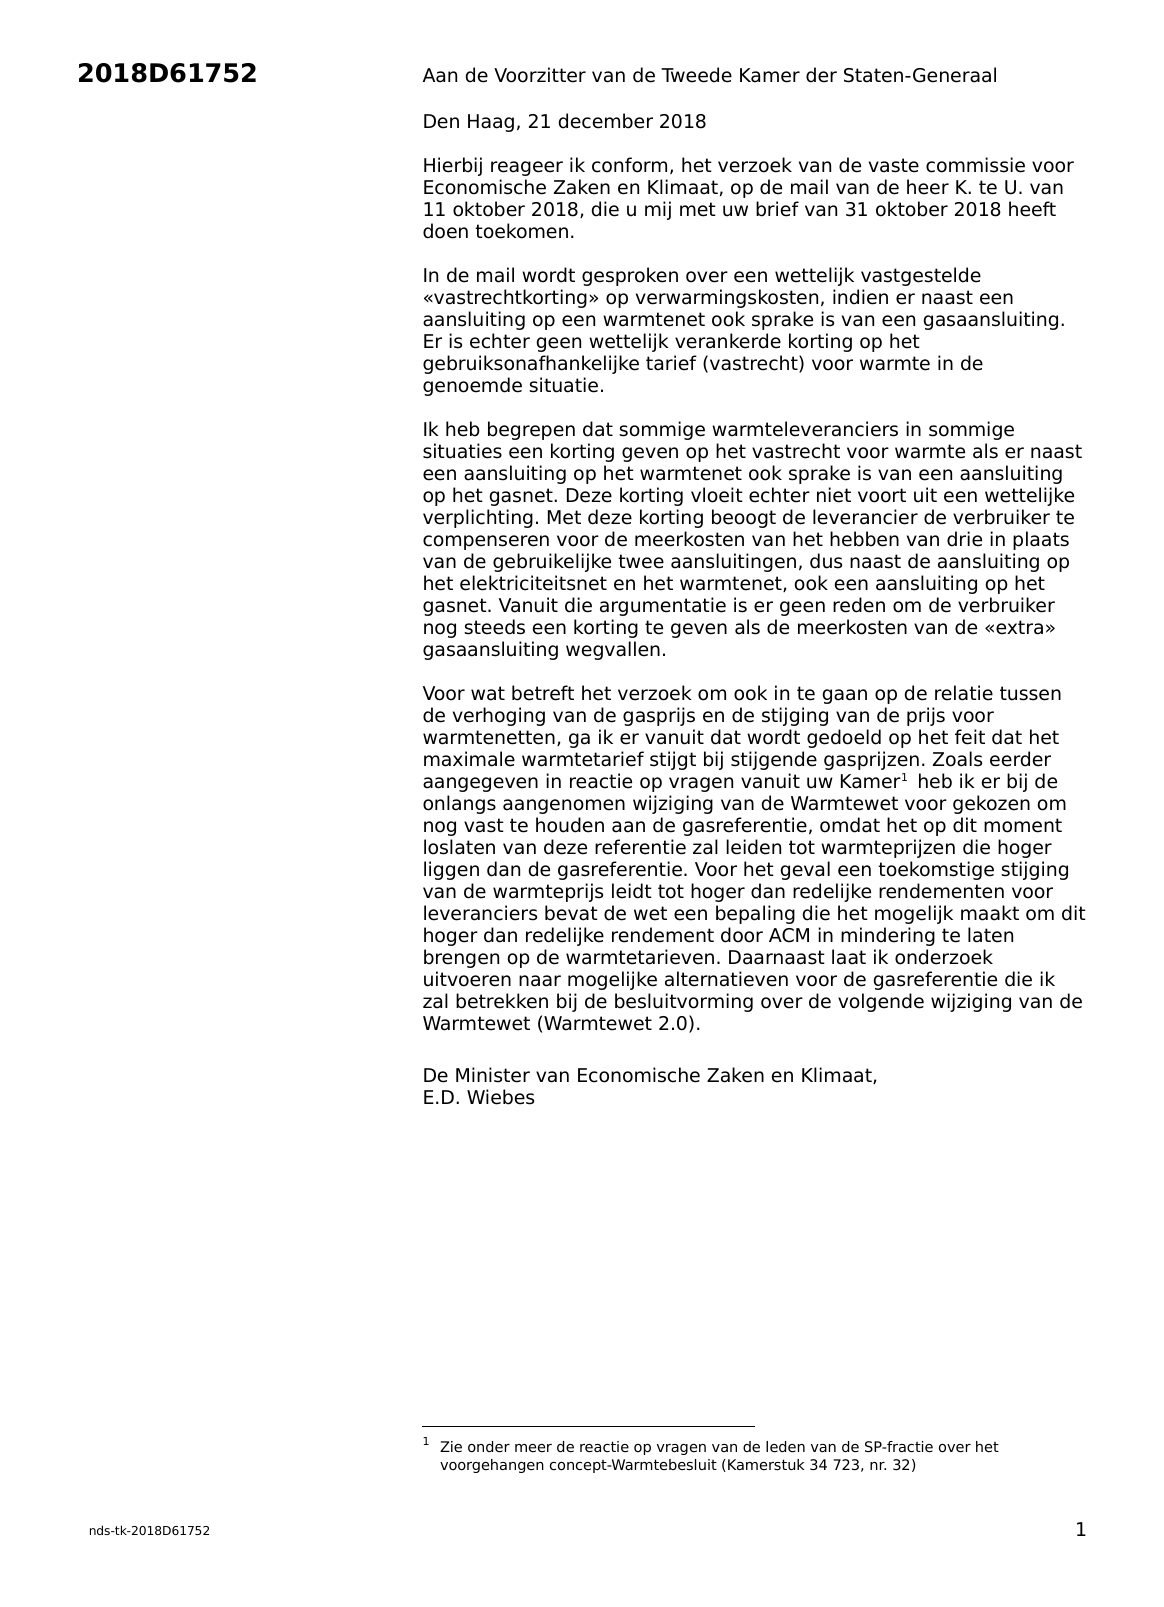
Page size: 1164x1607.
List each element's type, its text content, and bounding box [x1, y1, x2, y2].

text Zie onder meer de reactie op vragen van de leden van de SP-fractie over het voorgehangen concept-Warmtebesluit (Kamerstuk 34 723, nr. 32) [422, 1435, 1087, 1474]
text nds-tk-2018D61752 [88, 1524, 323, 1538]
text De Minister van Economische Zaken en Klimaat, E.D. Wiebes [422, 1065, 1087, 1109]
text Den Haag, 21 december 2018 [422, 111, 1087, 133]
text 2018D61752 Aan de Voorzitter van de Tweede Kamer der Staten-Generaal [77, 59, 1087, 89]
text Voor wat betreft het verzoek om ook in te gaan op de relatie tussen de verhoging van de gasprijs en de stijging van de prijs voor warmtenetten, ga ik er vanuit dat wordt gedoeld op het feit dat het maximale warmtetarief stijgt bij stijgende gasprijzen. Zoals eerder aangegeven in reactie op vragen vanuit uw Kamer heb ik er bij de onlangs aangenomen wijziging van de Warmtewet voor gekozen om nog vast te houden aan de gasreferentie, omdat het op dit moment loslaten van deze referentie zal leiden tot warmteprijzen die hoger liggen dan de gasreferentie. Voor het geval een toekomstige stijging van de warmteprijs leidt tot hoger dan redelijke rendementen voor leveranciers bevat de wet een bepaling die het mogelijk maakt om dit hoger dan redelijke rendement door ACM in mindering te laten brengen op de warmtetarieven. Daarnaast laat ik onderzoek uitvoeren naar mogelijke alternatieven voor de gasreferentie die ik zal betrekken bij de besluitvorming over de volgende wijziging van de Warmtewet (Warmtewet 2.0). [422, 683, 1087, 1035]
text Hierbij reageer ik conform, het verzoek van de vaste commissie voor Economische Zaken en Klimaat, op de mail van de heer K. te U. van 11 oktober 2018, die u mij met uw brief van 31 oktober 2018 heeft doen toekomen. [422, 155, 1087, 243]
text In de mail wordt gesproken over een wettelijk vastgestelde «vastrechtkorting» op verwarmingskosten, indien er naast een aansluiting op een warmtenet ook sprake is van een gasaansluiting. Er is echter geen wettelijk verankerde korting op het gebruiksonafhankelijke tarief (vastrecht) voor warmte in de genoemde situatie. [422, 265, 1087, 397]
text Ik heb begrepen dat sommige warmteleveranciers in sommige situaties een korting geven op het vastrecht voor warmte als er naast een aansluiting op het warmtenet ook sprake is van een aansluiting op het gasnet. Deze korting vloeit echter niet voort uit een wettelijke verplichting. Met deze korting beoogt de leverancier de verbruiker te compenseren voor de meerkosten van het hebben van drie in plaats van de gebruikelijke twee aansluitingen, dus naast de aansluiting op het elektriciteitsnet en het warmtenet, ook een aansluiting op het gasnet. Vanuit die argumentatie is er geen reden om de verbruiker nog steeds een korting te geven als de meerkosten van de «extra» gasaansluiting wegvallen. [422, 419, 1087, 661]
